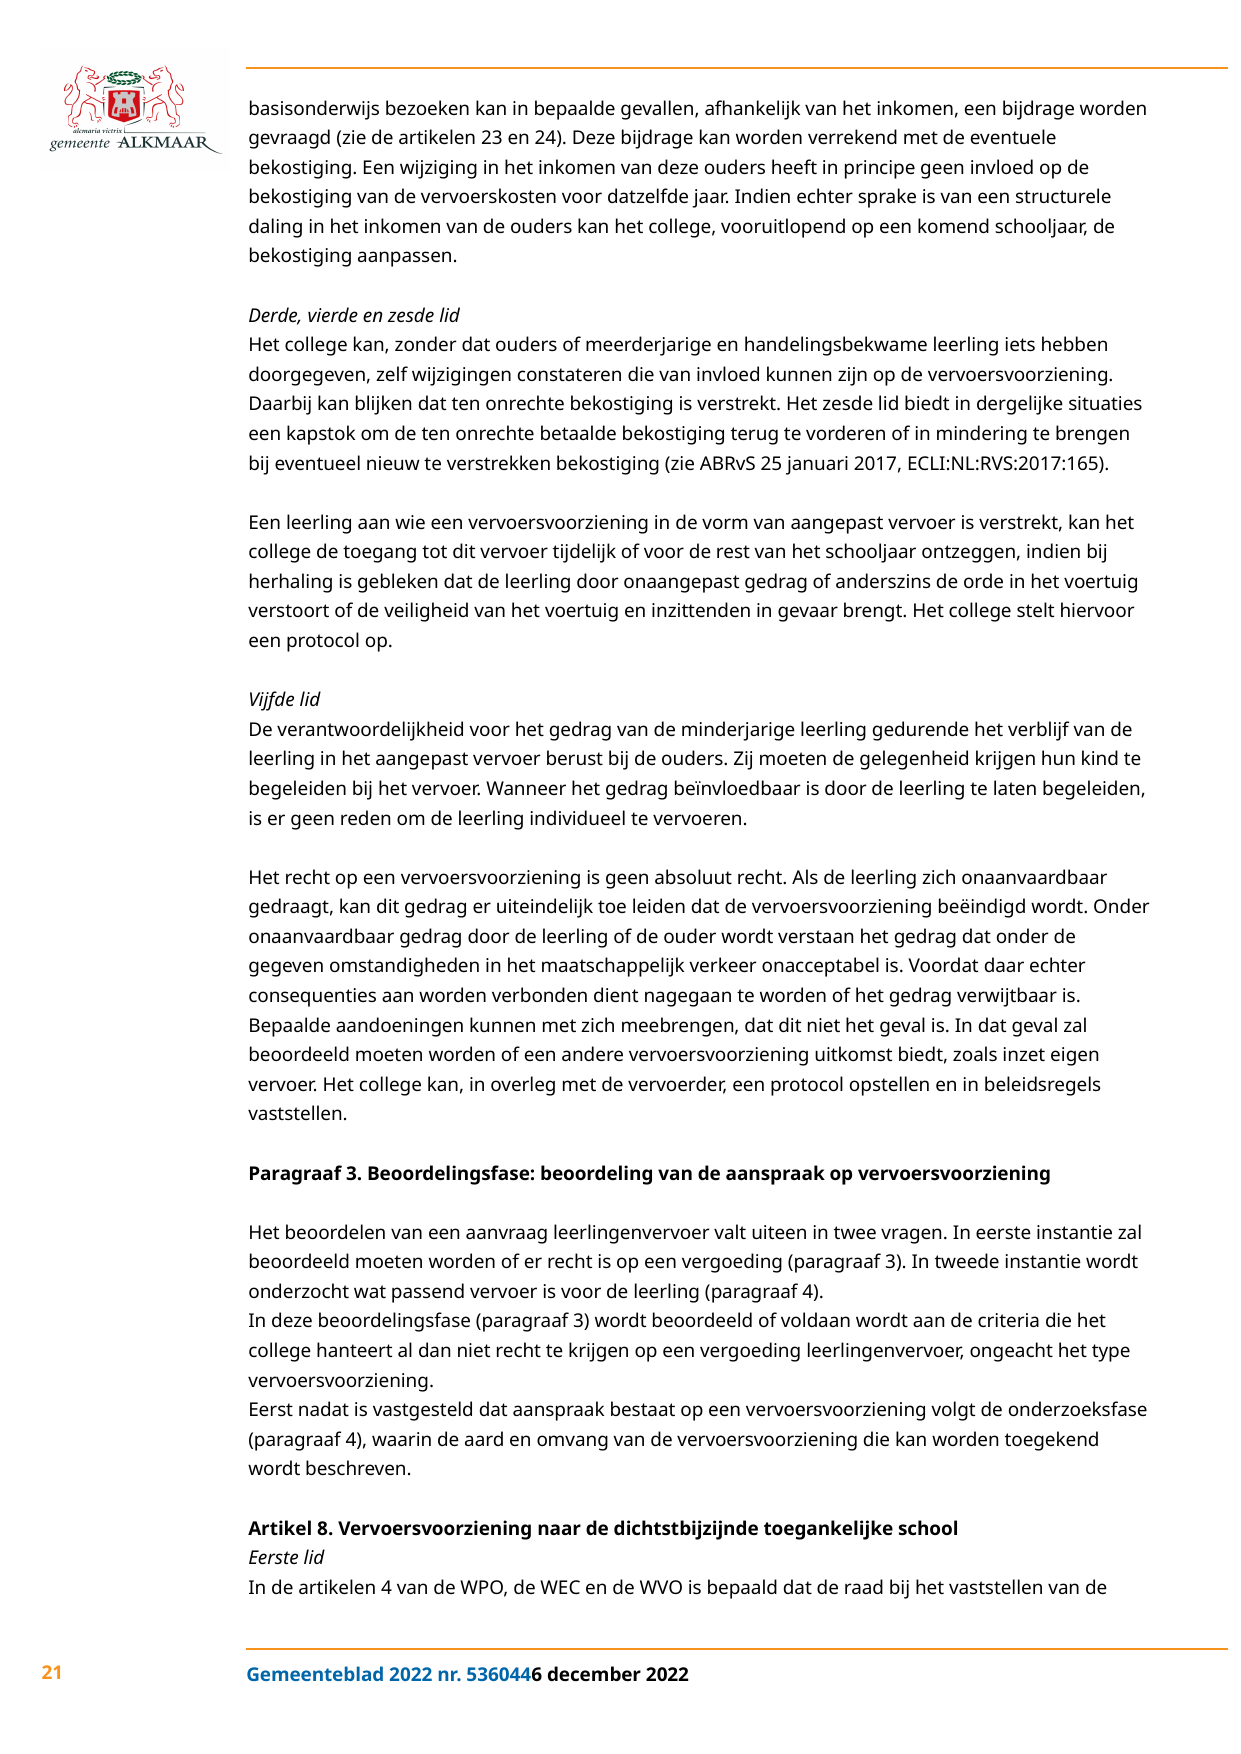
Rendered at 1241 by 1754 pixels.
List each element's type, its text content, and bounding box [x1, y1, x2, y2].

text basisonderwijs bezoeken kan in bepaalde gevallen, afhankelijk van het inkomen, een bijdrage worden gevraagd (zie de artikelen 23 en 24). Deze bijdrage kan worden verrekend met de eventuele bekostiging. Een wijziging in het inkomen van deze ouders heeft in principe geen invloed op de bekostiging van de vervoerskosten voor datzelfde jaar. Indien echter sprake is van een structurele daling in het inkomen van de ouders kan het college, vooruitlopend op een komend schooljaar, de bekostiging aanpassen. [248, 95, 1152, 268]
text De verantwoordelijkheid voor het gedrag van de minderjarige leerling gedurende het verblijf van de leerling in het aangepast vervoer berust bij de ouders. Zij moeten de gelegenheid krijgen hun kind te begeleiden bij het vervoer. Wanneer het gedrag beïnvloedbaar is door de leerling te laten begeleiden, is er geen reden om de leerling individueel te vervoeren. [248, 716, 1152, 831]
text Vijfde lid [248, 686, 1152, 712]
text Artikel 8. Vervoersvoorziening naar de dichtstbijzijnde toegankelijke school [248, 1515, 1152, 1541]
text Het recht op een vervoersvoorziening is geen absoluut recht. Als de leerling zich onaanvaardbaar gedraagt, kan dit gedrag er uiteindelijk toe leiden dat de vervoersvoorziening beëindigd wordt. Onder onaanvaardbaar gedrag door de leerling of de ouder wordt verstaan het gedrag dat onder de gegeven omstandigheden in het maatschappelijk verkeer onacceptabel is. Voordat daar echter consequenties aan worden verbonden dient nagegaan te worden of het gedrag verwijtbaar is. Bepaalde aandoeningen kunnen met zich meebrengen, dat dit niet het geval is. In dat geval zal beoordeeld moeten worden of een andere vervoersvoorziening uitkomst biedt, zoals inzet eigen vervoer. Het college kan, in overleg met de vervoerder, een protocol opstellen en in beleidsregels vaststellen. [248, 864, 1152, 1126]
text Derde, vierde en zesde lid [248, 302, 1152, 328]
text Eerste lid [248, 1544, 1152, 1570]
text In deze beoordelingsfase (paragraaf 3) wordt beoordeeld of voldaan wordt aan de criteria die het college hanteert al dan niet recht te krijgen op een vergoeding leerlingenvervoer, ongeacht het type vervoersvoorziening. [248, 1308, 1152, 1393]
text Paragraaf 3. Beoordelingsfase: beoordeling van de aanspraak op vervoersvoorziening [248, 1160, 1152, 1186]
text Het college kan, zonder dat ouders of meerderjarige en handelingsbekwame leerling iets hebben doorgegeven, zelf wijzigingen constateren die van invloed kunnen zijn op de vervoersvoorziening. Daarbij kan blijken dat ten onrechte bekostiging is verstrekt. Het zesde lid biedt in dergelijke situaties een kapstok om de ten onrechte betaalde bekostiging terug te vorderen of in mindering te brengen bij eventueel nieuw te verstrekken bekostiging (zie ABRvS 25 januari 2017, ECLI:NL:RVS:2017:165). [248, 331, 1152, 476]
text Het beoordelen van een aanvraag leerlingenvervoer valt uiteen in twee vragen. In eerste instantie zal beoordeeld moeten worden of er recht is op een vergoeding (paragraaf 3). In tweede instantie wordt onderzocht wat passend vervoer is voor de leerling (paragraaf 4). [248, 1219, 1152, 1304]
picture [41, 47, 231, 172]
text Eerst nadat is vastgesteld dat aanspraak bestaat op een vervoersvoorziening volgt de onderzoeksfase (paragraaf 4), waarin de aard en omvang van de vervoersvoorziening die kan worden toegekend wordt beschreven. [248, 1396, 1152, 1481]
text Een leerling aan wie een vervoersvoorziening in de vorm van aangepast vervoer is verstrekt, kan het college de toegang tot dit vervoer tijdelijk of voor de rest van het schooljaar ontzeggen, indien bij herhaling is gebleken dat de leerling door onaangepast gedrag of anderszins de orde in het voertuig verstoort of de veiligheid van het voertuig en inzittenden in gevaar brengt. Het college stelt hiervoor een protocol op. [248, 509, 1152, 653]
text In de artikelen 4 van de WPO, de WEC en de WVO is bepaald dat de raad bij het vaststellen van de [248, 1574, 1152, 1600]
